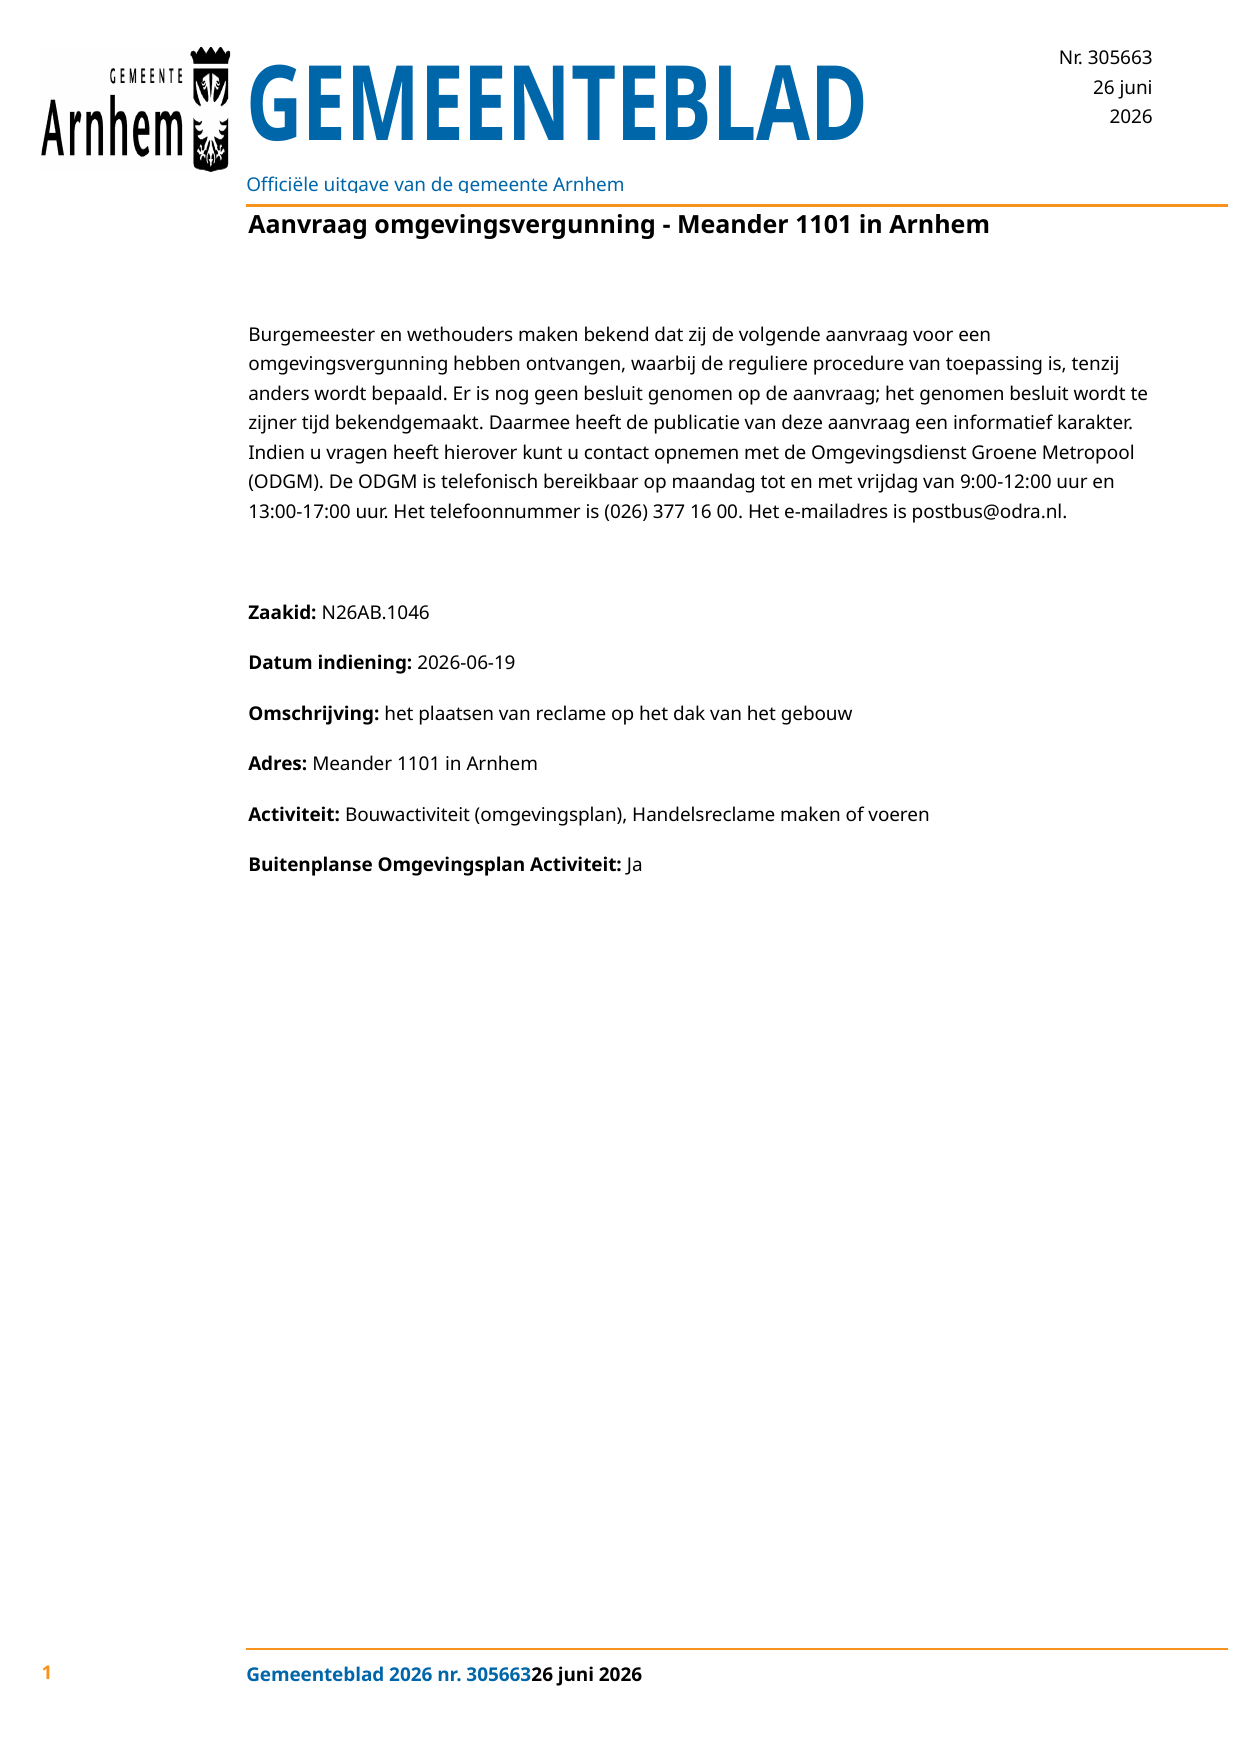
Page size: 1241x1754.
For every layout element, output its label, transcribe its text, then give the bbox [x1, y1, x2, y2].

text Zaakid: N26AB.1046 [248, 599, 1152, 625]
text Adres: Meander 1101 in Arnhem [248, 750, 1152, 776]
text Aanvraag omgevingsvergunning - Meander 1101 in Arnhem [248, 207, 1152, 241]
text Burgemeester en wethouders maken bekend dat zij de volgende aanvraag voor een omgevingsvergunning hebben ontvangen, waarbij de reguliere procedure van toepassing is, tenzij anders wordt bepaald. Er is nog geen besluit genomen op de aanvraag; het genomen besluit wordt te zijner tijd bekendgemaakt. Daarmee heeft de publicatie van deze aanvraag een informatief karakter. Indien u vragen heeft hierover kunt u contact opnemen met de Omgevingsdienst Groene Metropool (ODGM). De ODGM is telefonisch bereikbaar op maandag tot en met vrijdag van 9:00-12:00 uur en 13:00-17:00 uur. Het telefoonnummer is (026) 377 16 00. Het e-mailadres is postbus@odra.nl. [248, 321, 1152, 524]
text Buitenplanse Omgevingsplan Activiteit: Ja [248, 851, 1152, 877]
text Datum indiening: 2026-06-19 [248, 649, 1152, 675]
picture [41, 47, 231, 172]
text Omschrijving: het plaatsen van reclame op het dak van het gebouw [248, 700, 1152, 726]
text Activiteit: Bouwactiviteit (omgevingsplan), Handelsreclame maken of voeren [248, 801, 1152, 826]
